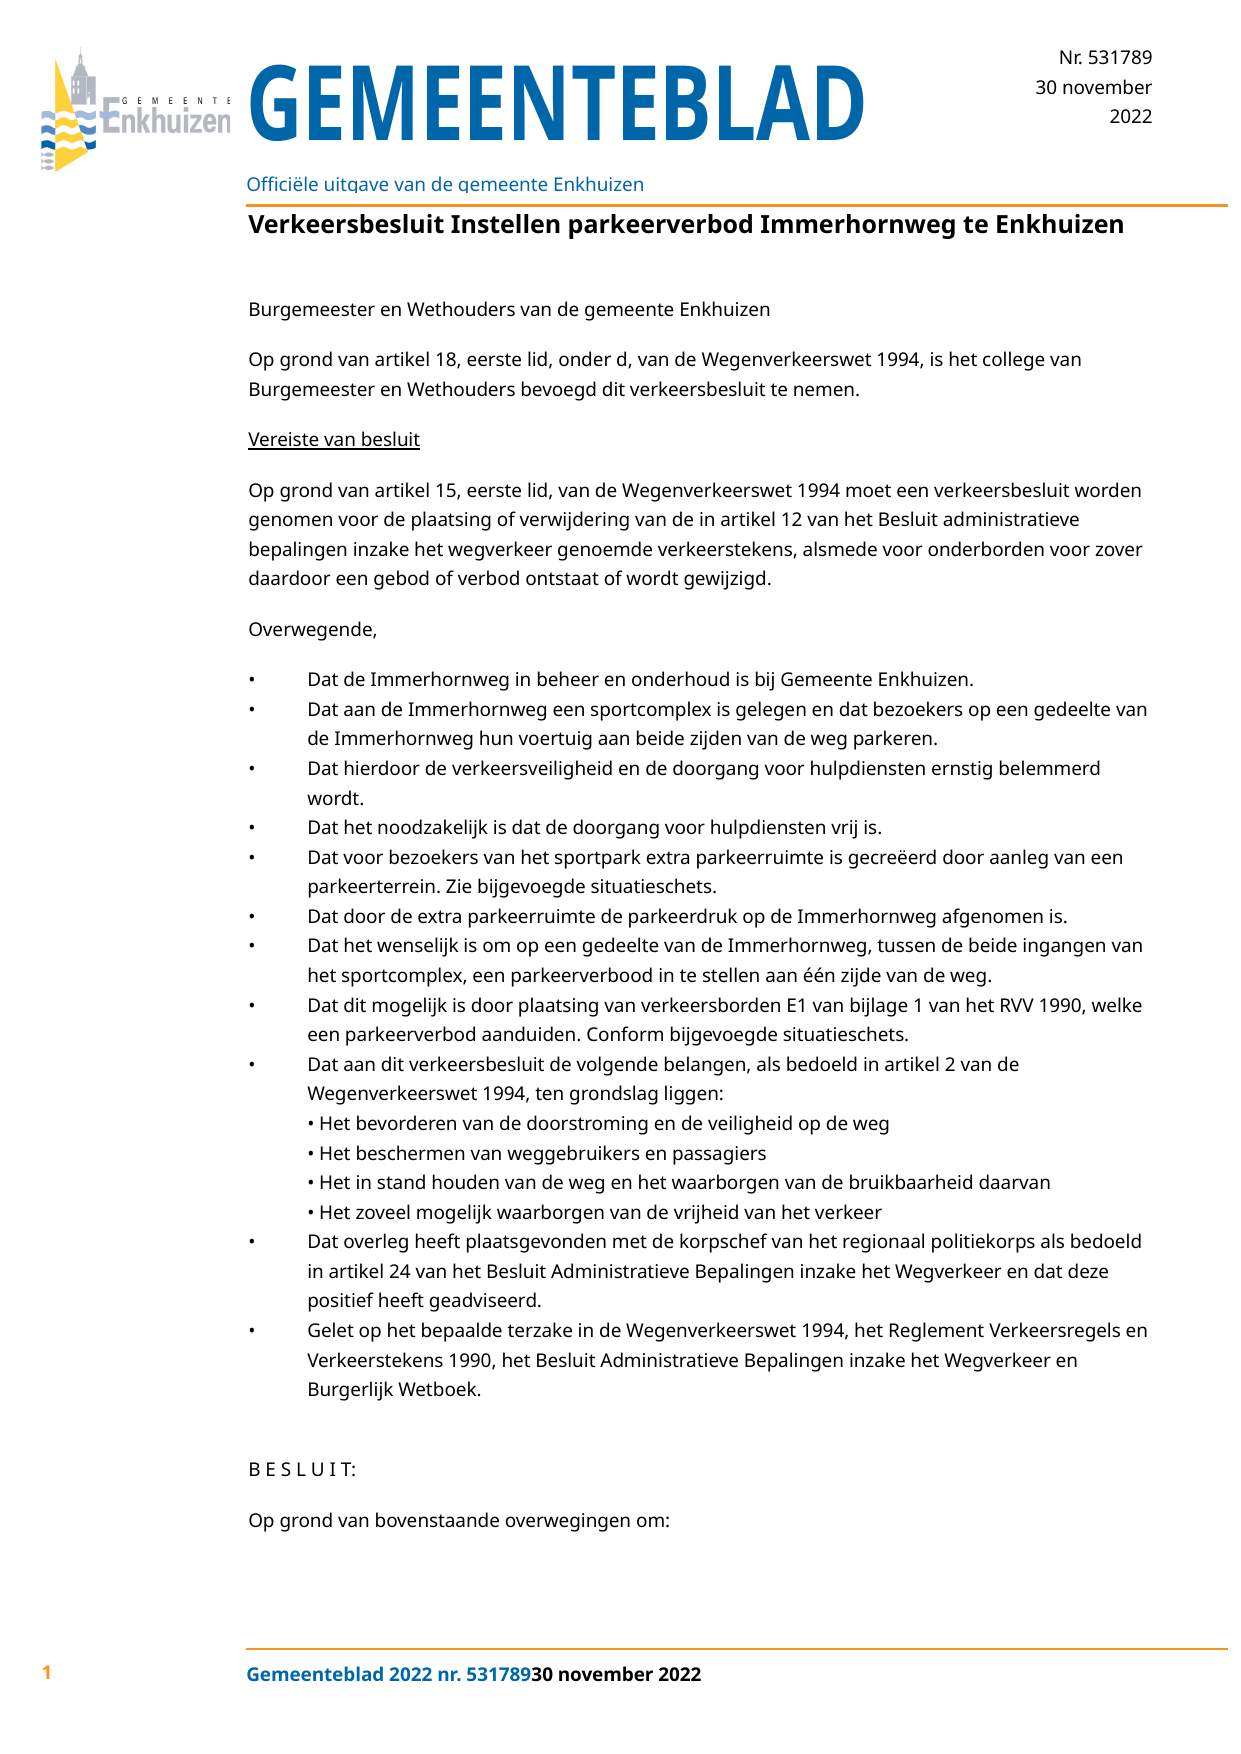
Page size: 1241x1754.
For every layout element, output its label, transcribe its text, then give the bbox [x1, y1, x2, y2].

text Op grond van artikel 18, eerste lid, onder d, van de Wegenverkeerswet 1994, is het college van Burgemeester en Wethouders bevoegd dit verkeersbesluit te nemen. [248, 346, 1152, 402]
list Dat hierdoor de verkeersveiligheid en de doorgang voor hulpdiensten ernstig belemmerd wordt. [248, 755, 1152, 811]
list • Het zoveel mogelijk waarborgen van de vrijheid van het verkeer [248, 1199, 1152, 1225]
list Gelet op het bepaalde terzake in de Wegenverkeerswet 1994, het Reglement Verkeersregels en Verkeerstekens 1990, het Besluit Administratieve Bepalingen inzake het Wegverkeer en Burgerlijk Wetboek. [248, 1317, 1152, 1402]
text Burgemeester en Wethouders van de gemeente Enkhuizen [248, 296, 1152, 322]
list Dat het noodzakelijk is dat de doorgang voor hulpdiensten vrij is. [248, 814, 1152, 840]
list Dat de Immerhornweg in beheer en onderhoud is bij Gemeente Enkhuizen. [248, 666, 1152, 692]
list Dat dit mogelijk is door plaatsing van verkeersborden E1 van bijlage 1 van het RVV 1990, welke een parkeerverbod aanduiden. Conform bijgevoegde situatieschets. [248, 992, 1152, 1047]
text Vereiste van besluit [248, 426, 1152, 452]
list • Het beschermen van weggebruikers en passagiers [248, 1140, 1152, 1166]
list • Het bevorderen van de doorstroming en de veiligheid op de weg [248, 1110, 1152, 1136]
text Overwegende, [248, 616, 1152, 642]
list Dat voor bezoekers van het sportpark extra parkeerruimte is gecreëerd door aanleg van een parkeerterrein. Zie bijgevoegde situatieschets. [248, 844, 1152, 899]
text Op grond van bovenstaande overwegingen om: [248, 1507, 1152, 1533]
text Verkeersbesluit Instellen parkeerverbod Immerhornweg te Enkhuizen [248, 207, 1152, 241]
list Dat aan dit verkeersbesluit de volgende belangen, als bedoeld in artikel 2 van de Wegenverkeerswet 1994, ten grondslag liggen: [248, 1051, 1152, 1106]
picture [41, 47, 231, 172]
list Dat het wenselijk is om op een gedeelte van de Immerhornweg, tussen de beide ingangen van het sportcomplex, een parkeerverbood in te stellen aan één zijde van de weg. [248, 933, 1152, 988]
list Dat aan de Immerhornweg een sportcomplex is gelegen en dat bezoekers op een gedeelte van de Immerhornweg hun voertuig aan beide zijden van de weg parkeren. [248, 696, 1152, 751]
list Dat overleg heeft plaatsgevonden met de korpschef van het regionaal politiekorps als bedoeld in artikel 24 van het Besluit Administratieve Bepalingen inzake het Wegverkeer en dat deze positief heeft geadviseerd. [248, 1228, 1152, 1313]
text Op grond van artikel 15, eerste lid, van de Wegenverkeerswet 1994 moet een verkeersbesluit worden genomen voor de plaatsing of verwijdering van de in artikel 12 van het Besluit administratieve bepalingen inzake het wegverkeer genoemde verkeerstekens, alsmede voor onderborden voor zover daardoor een gebod of verbod ontstaat of wordt gewijzigd. [248, 477, 1152, 591]
list • Het in stand houden van de weg en het waarborgen van de bruikbaarheid daarvan [248, 1169, 1152, 1195]
list Dat door de extra parkeerruimte de parkeerdruk op de Immerhornweg afgenomen is. [248, 903, 1152, 929]
text B E S L U I T: [248, 1456, 1152, 1482]
